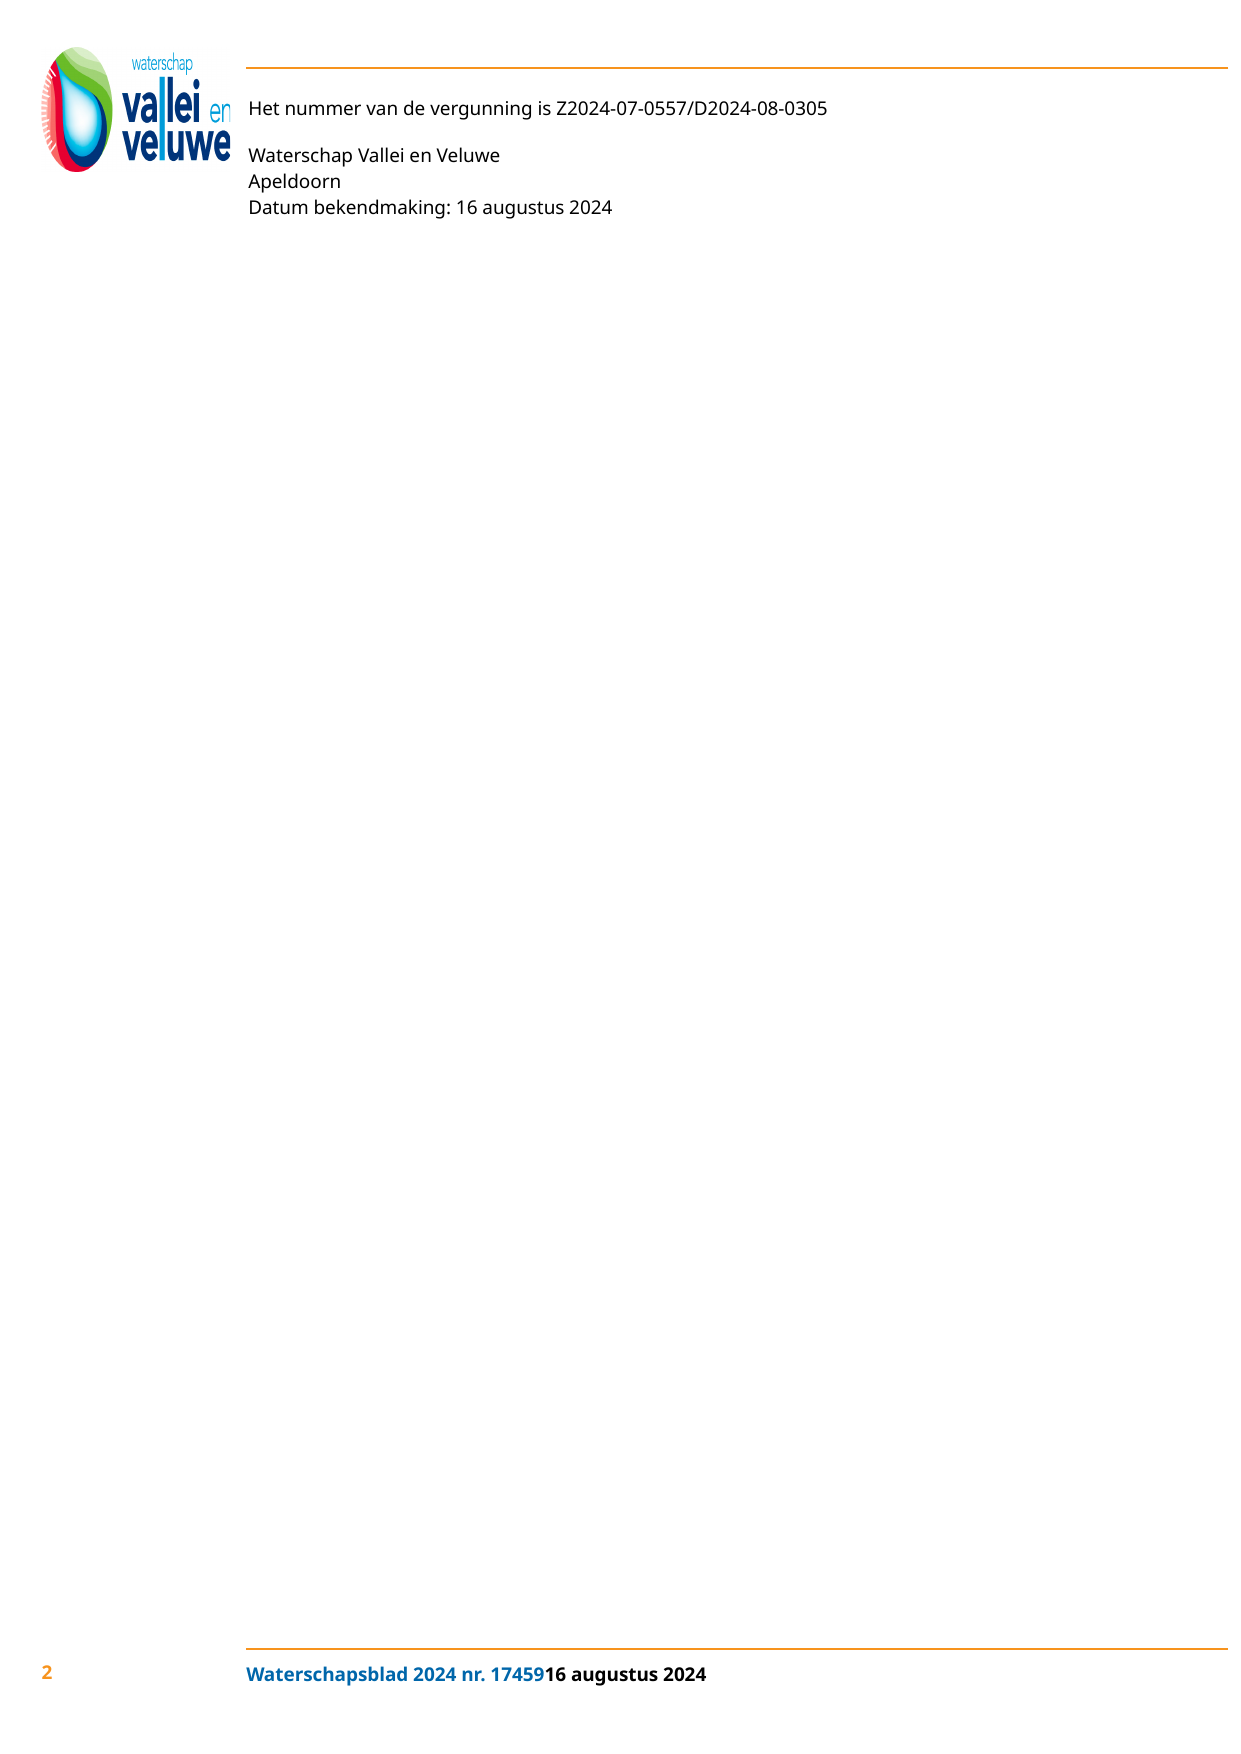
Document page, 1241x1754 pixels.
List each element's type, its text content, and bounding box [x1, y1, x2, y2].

picture [41, 47, 231, 172]
text Datum bekendmaking: 16 augustus 2024 [248, 194, 1152, 220]
text Waterschap Vallei en Veluwe [248, 143, 1152, 168]
text Het nummer van de vergunning is Z2024-07-0557/D2024-08-0305 [248, 95, 1152, 121]
text Apeldoorn [248, 168, 1152, 194]
